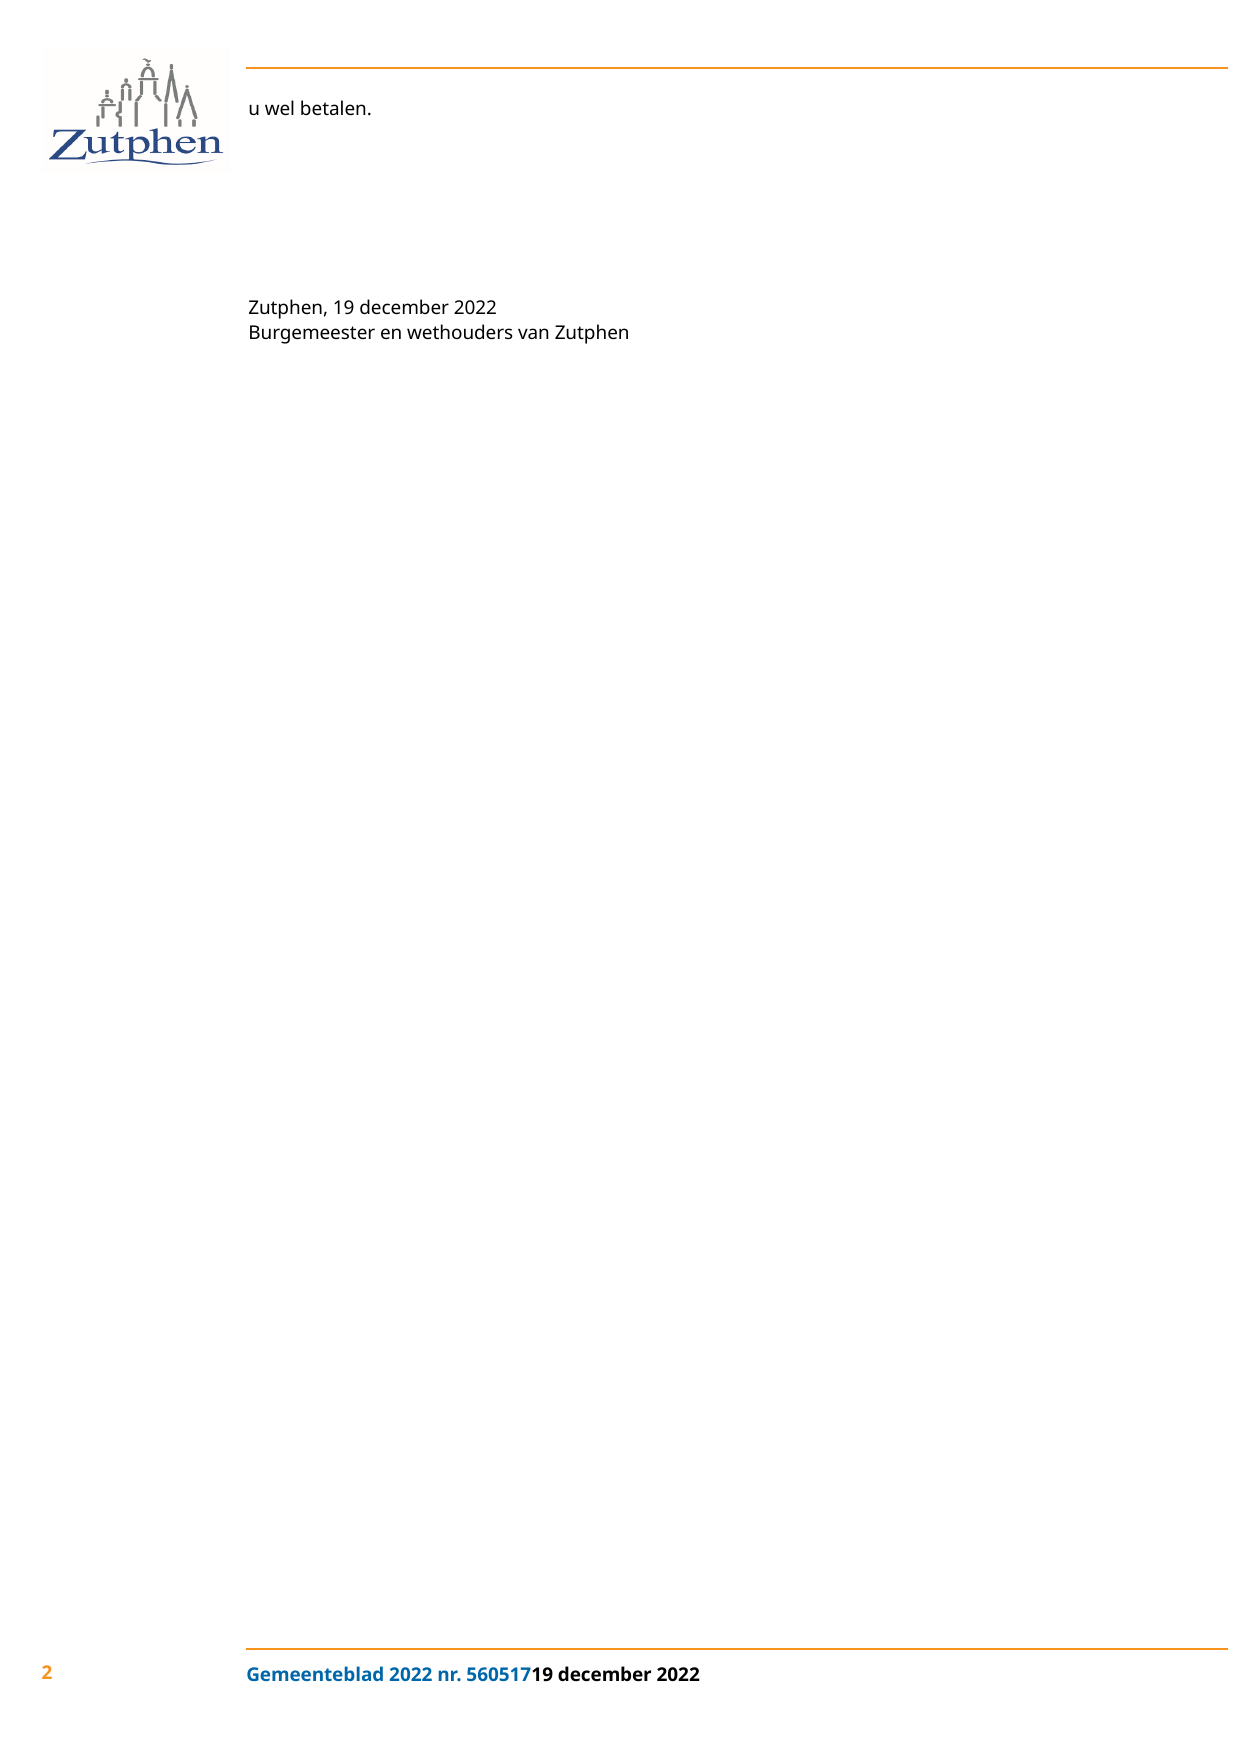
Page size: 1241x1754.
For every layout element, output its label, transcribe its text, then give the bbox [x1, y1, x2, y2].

picture [41, 47, 231, 172]
text u wel betalen. [248, 95, 1152, 121]
text Zutphen, 19 december 2022 [248, 294, 1152, 319]
text Burgemeester en wethouders van Zutphen [248, 319, 1152, 345]
